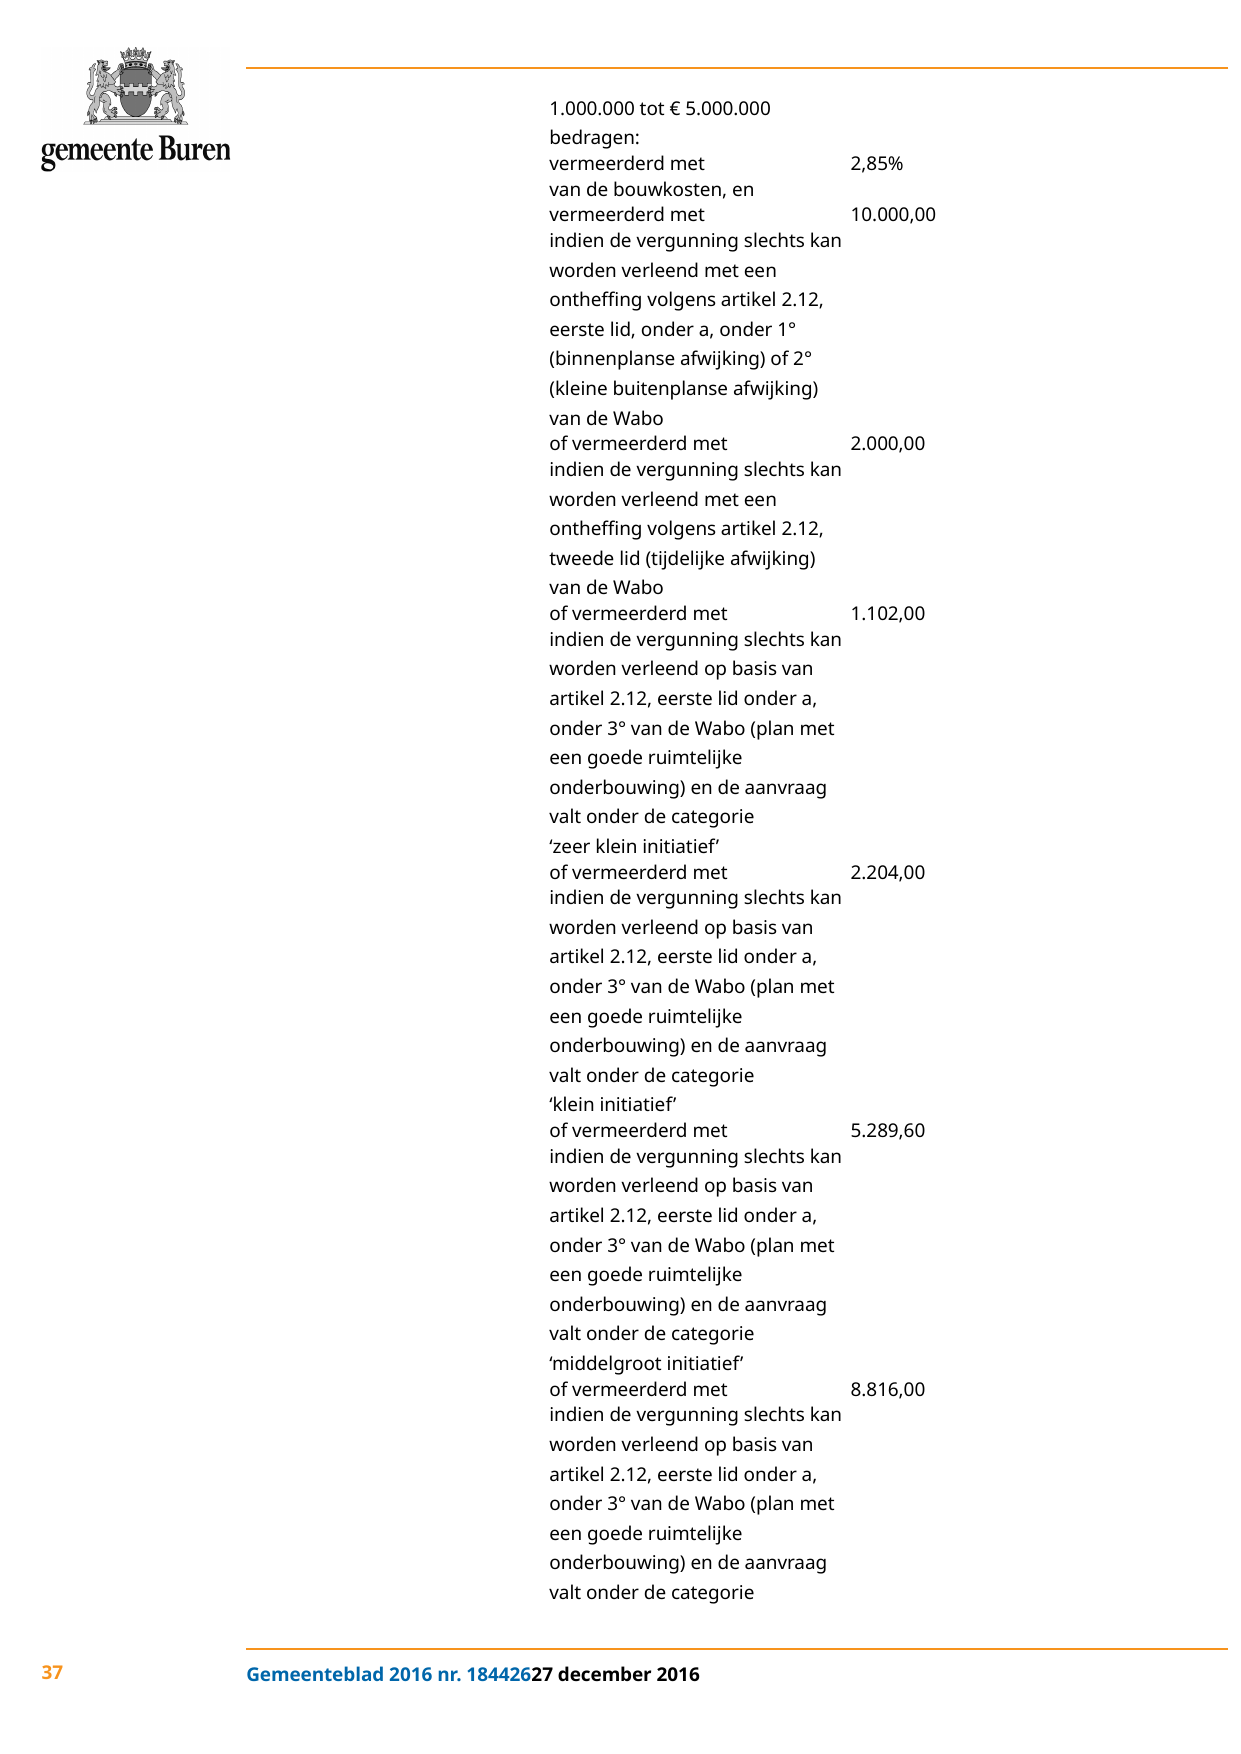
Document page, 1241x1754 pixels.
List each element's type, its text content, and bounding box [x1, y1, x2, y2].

table_header 1.000.000 tot € 5.000.000 bedragen: [549, 95, 850, 150]
table_cell vermeerderd met [549, 150, 850, 176]
table_cell 2.000,00 [850, 431, 1152, 456]
table_header [248, 95, 549, 150]
table_cell [850, 1143, 1152, 1376]
table_cell indien de vergunning slechts kan worden verleend op basis van artikel 2.12, eerste lid onder a, onder 3° van de Wabo (plan met een goede ruimtelijke onderbouwing) en de aanvraag valt onder de categorie ‘middelgroot initiatief’ [549, 1143, 850, 1376]
table_cell indien de vergunning slechts kan worden verleend op basis van artikel 2.12, eerste lid onder a, onder 3° van de Wabo (plan met een goede ruimtelijke onderbouwing) en de aanvraag valt onder de categorie [549, 1402, 850, 1605]
table_cell of vermeerderd met [549, 600, 850, 626]
table_cell [248, 456, 549, 600]
table_cell indien de vergunning slechts kan worden verleend op basis van artikel 2.12, eerste lid onder a, onder 3° van de Wabo (plan met een goede ruimtelijke onderbouwing) en de aanvraag valt onder de categorie ‘zeer klein initiatief’ [549, 626, 850, 859]
table_cell [248, 859, 549, 884]
table_cell of vermeerderd met [549, 1118, 850, 1143]
table_cell [248, 431, 549, 456]
table_cell [850, 227, 1152, 431]
table_cell of vermeerderd met [549, 859, 850, 884]
table_cell indien de vergunning slechts kan worden verleend met een ontheffing volgens artikel 2.12, tweede lid (tijdelijke afwijking) van de Wabo [549, 456, 850, 600]
table_cell [248, 1376, 549, 1402]
table_cell [248, 600, 549, 626]
table_cell [248, 885, 549, 1117]
table_cell of vermeerderd met [549, 431, 850, 456]
table_header [850, 95, 1152, 150]
table_cell vermeerderd met [549, 202, 850, 227]
table_cell [850, 885, 1152, 1117]
table_cell 1.102,00 [850, 600, 1152, 626]
table_cell 2.204,00 [850, 859, 1152, 884]
table_cell [248, 150, 549, 176]
table_cell [248, 1143, 549, 1376]
table_cell 8.816,00 [850, 1376, 1152, 1402]
table_cell [248, 176, 549, 202]
table_cell [850, 626, 1152, 859]
table_cell [248, 202, 549, 227]
table_cell van de bouwkosten, en [549, 176, 850, 202]
table_cell 10.000,00 [850, 202, 1152, 227]
picture [41, 47, 231, 172]
table_cell [850, 1402, 1152, 1605]
table_cell [248, 227, 549, 431]
table_cell indien de vergunning slechts kan worden verleend op basis van artikel 2.12, eerste lid onder a, onder 3° van de Wabo (plan met een goede ruimtelijke onderbouwing) en de aanvraag valt onder de categorie ‘klein initiatief’ [549, 885, 850, 1117]
table_cell [850, 176, 1152, 202]
table_cell 2,85% [850, 150, 1152, 176]
table_cell [248, 1402, 549, 1605]
table_cell [850, 456, 1152, 600]
table_cell of vermeerderd met [549, 1376, 850, 1402]
table_cell indien de vergunning slechts kan worden verleend met een ontheffing volgens artikel 2.12, eerste lid, onder a, onder 1° (binnenplanse afwijking) of 2° (kleine buitenplanse afwijking) van de Wabo [549, 227, 850, 431]
table_cell [248, 626, 549, 859]
table_cell [248, 1118, 549, 1143]
table_cell 5.289,60 [850, 1118, 1152, 1143]
